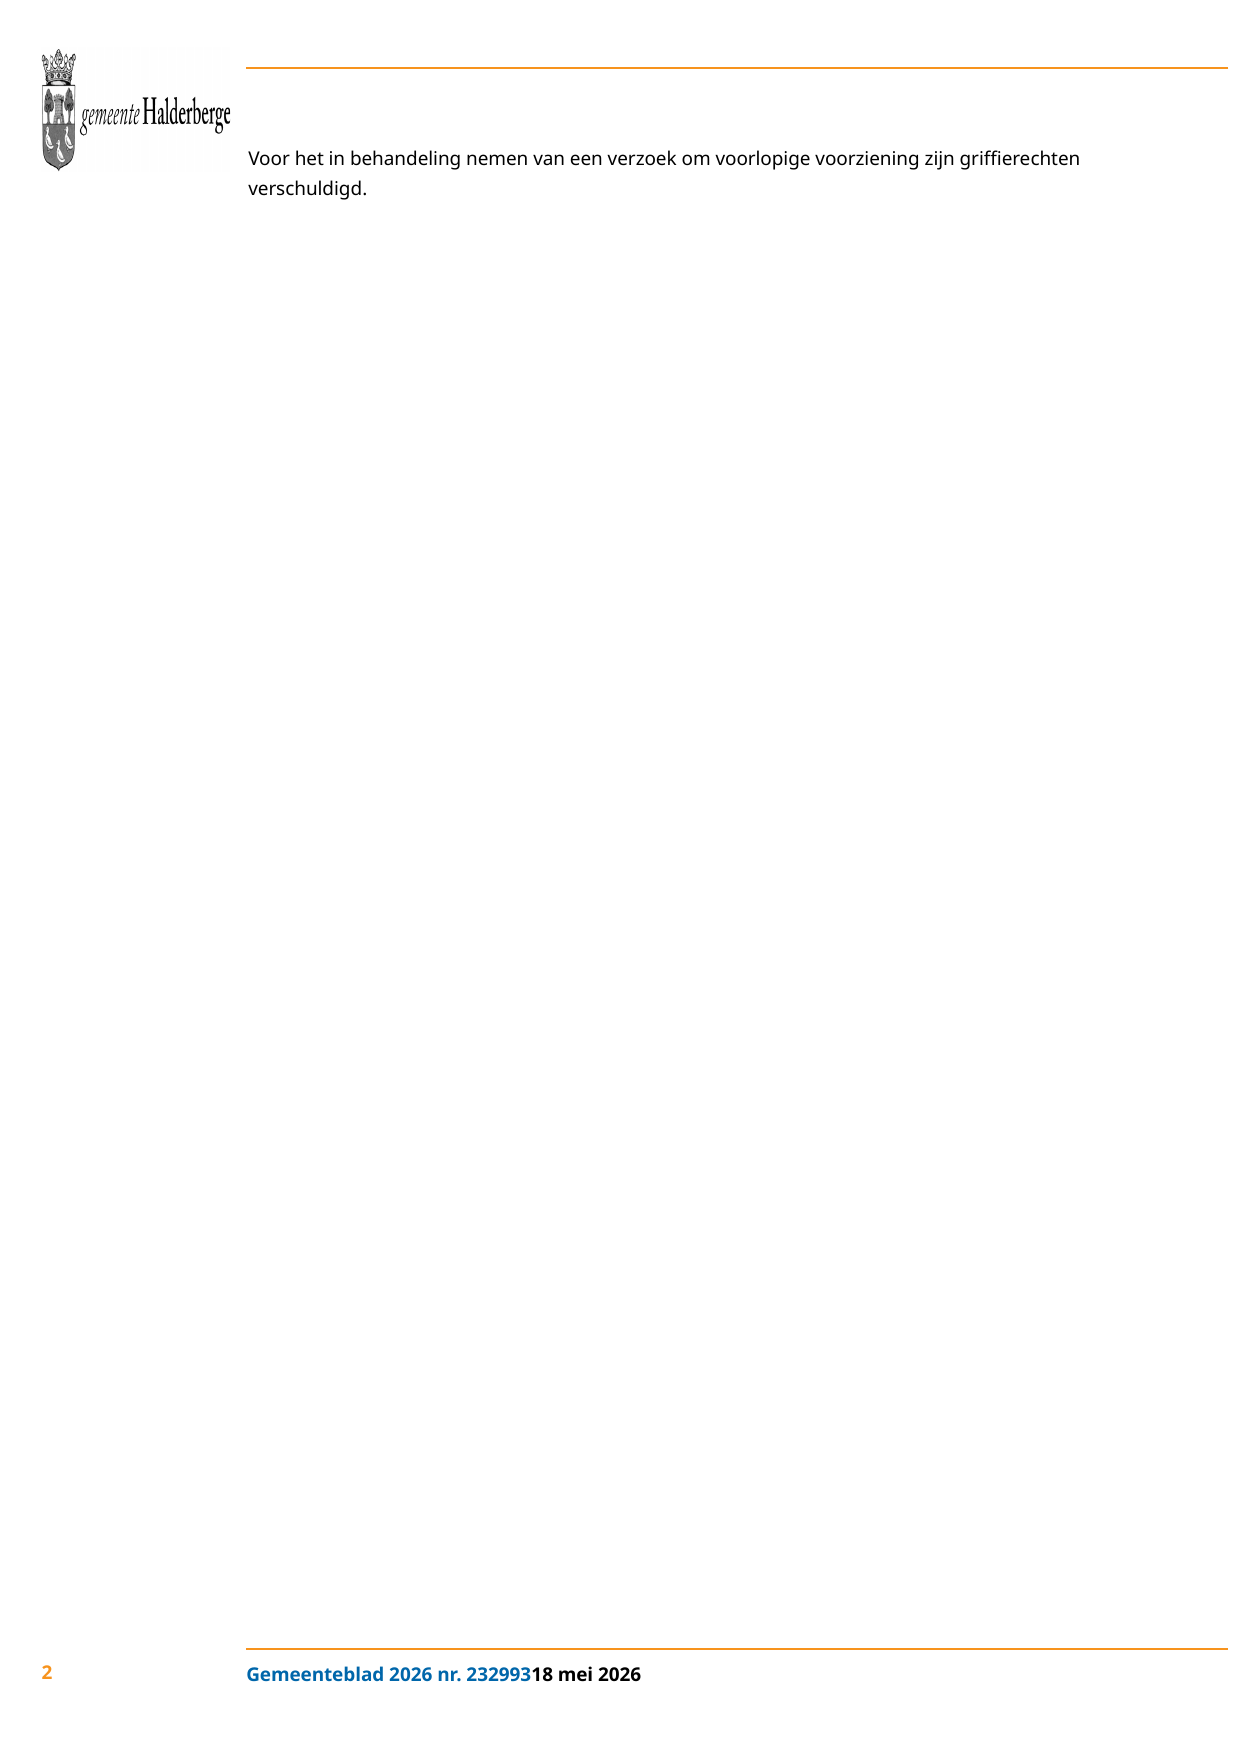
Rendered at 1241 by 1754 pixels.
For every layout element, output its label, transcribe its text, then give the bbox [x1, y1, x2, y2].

text Voor het in behandeling nemen van een verzoek om voorlopige voorziening zijn griffierechten verschuldigd. [248, 145, 1152, 201]
picture [41, 47, 231, 172]
